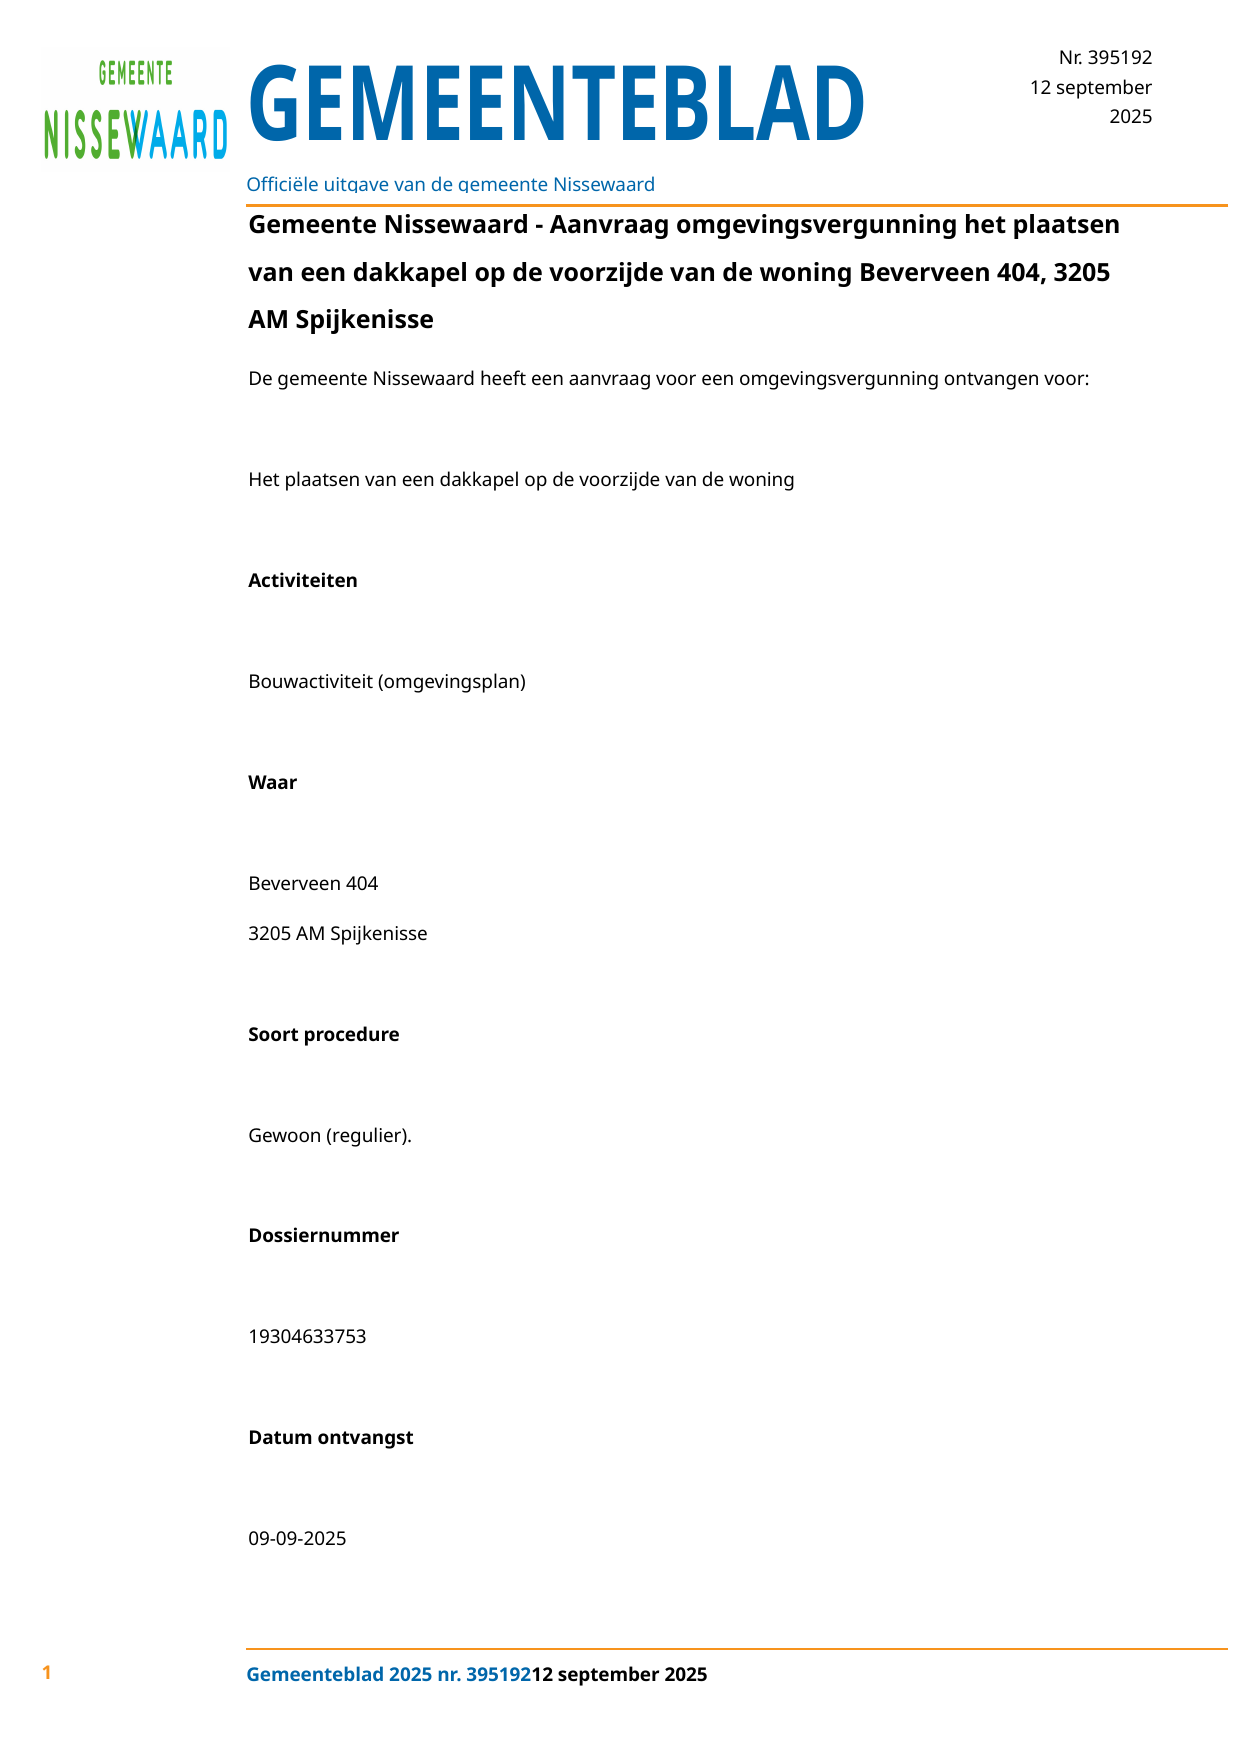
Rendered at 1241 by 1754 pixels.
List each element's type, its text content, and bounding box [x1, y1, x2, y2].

text Soort procedure [248, 1021, 1152, 1047]
text Activiteiten [248, 567, 1152, 593]
text Beverveen 404 [248, 870, 1152, 895]
text Gemeente Nissewaard - Aanvraag omgevingsvergunning het plaatsen van een dakkapel op de voorzijde van de woning Beverveen 404, 3205 AM Spijkenisse [248, 207, 1152, 336]
text Dossiernummer [248, 1223, 1152, 1248]
text Het plaatsen van een dakkapel op de voorzijde van de woning [248, 466, 1152, 492]
text De gemeente Nissewaard heeft een aanvraag voor een omgevingsvergunning ontvangen voor: [248, 366, 1152, 391]
text Datum ontvangst [248, 1424, 1152, 1450]
text 09-09-2025 [248, 1525, 1152, 1551]
text 19304633753 [248, 1323, 1152, 1349]
text 3205 AM Spijkenisse [248, 920, 1152, 946]
text Waar [248, 769, 1152, 794]
text Gewoon (regulier). [248, 1122, 1152, 1147]
picture [41, 47, 231, 172]
text Bouwactiviteit (omgevingsplan) [248, 668, 1152, 694]
